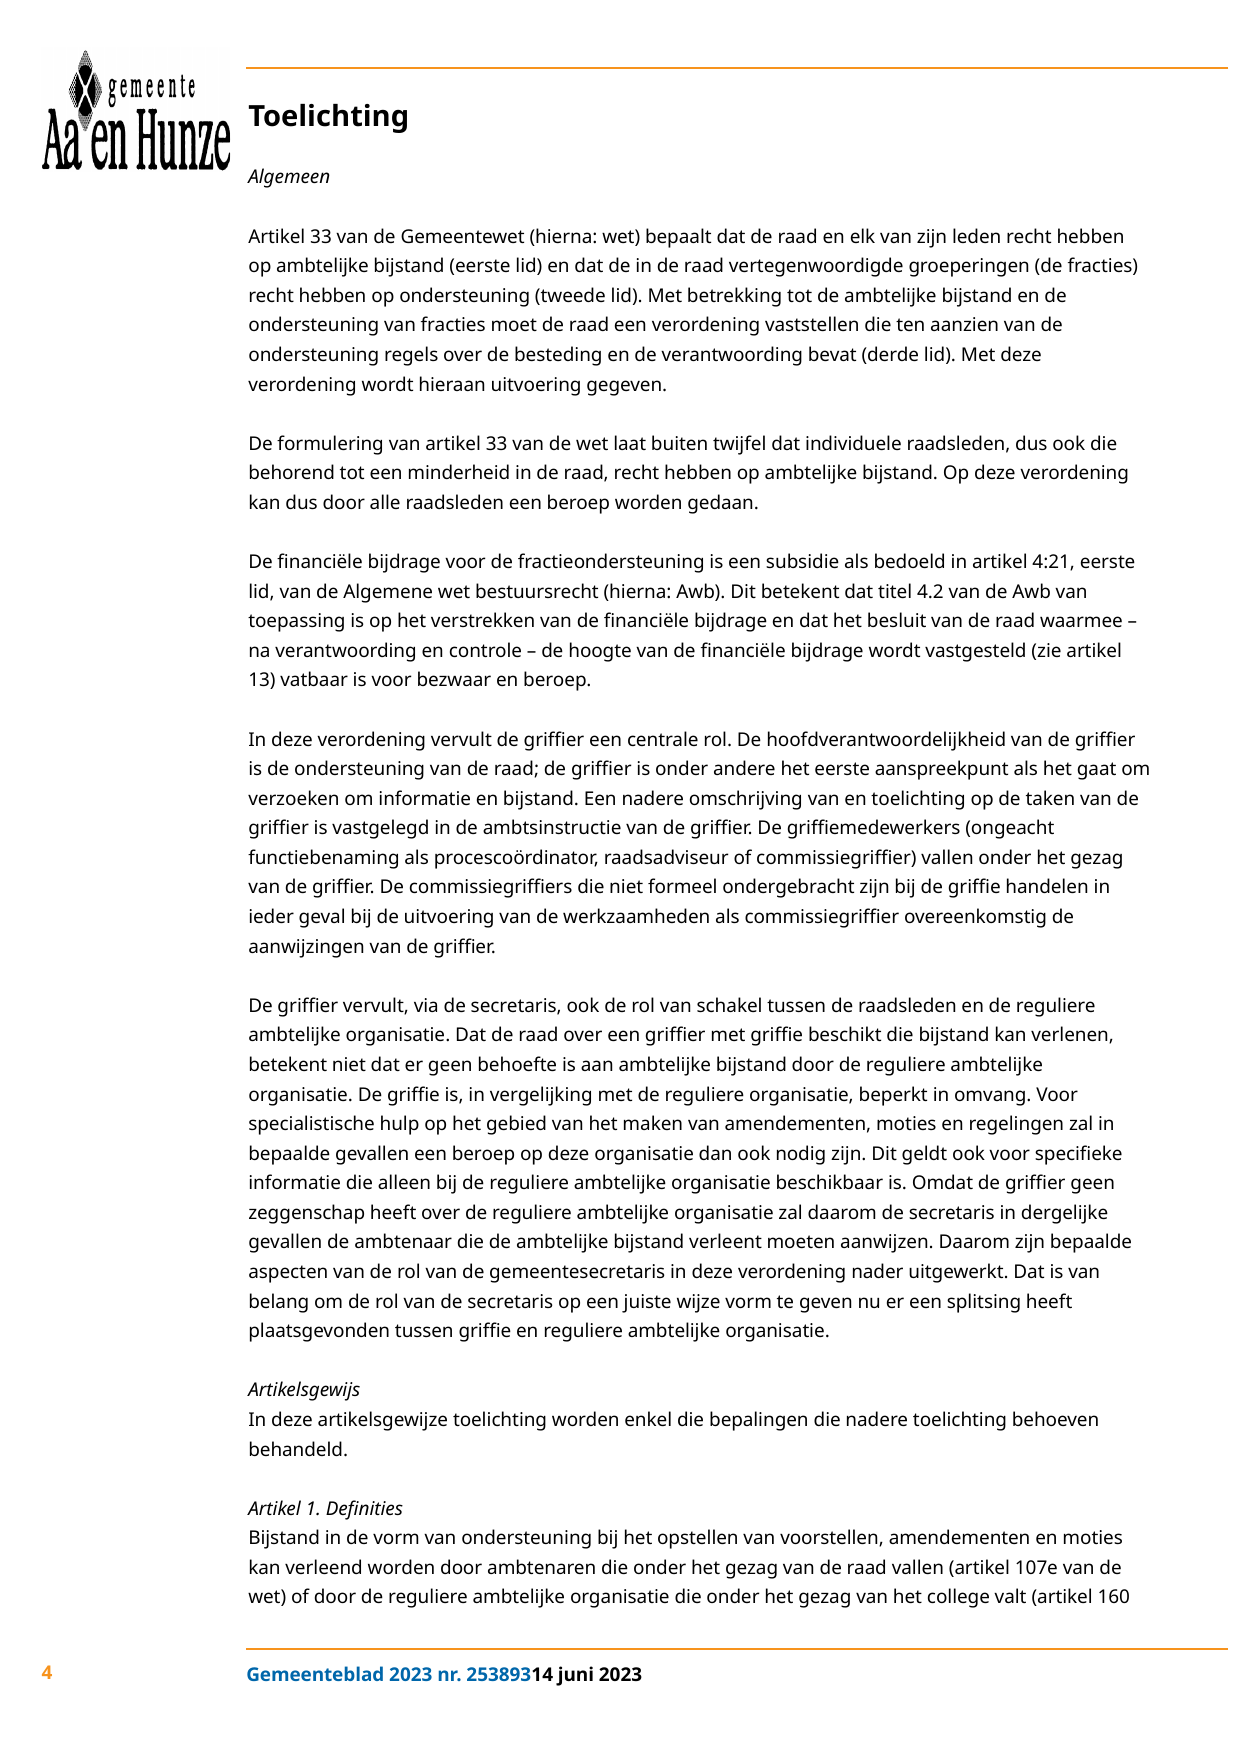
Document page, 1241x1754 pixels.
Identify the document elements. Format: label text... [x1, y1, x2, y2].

text In deze artikelsgewijze toelichting worden enkel die bepalingen die nadere toelichting behoeven behandeld. [248, 1406, 1152, 1461]
text De griffier vervult, via de secretaris, ook de rol van schakel tussen de raadsleden en de reguliere ambtelijke organisatie. Dat de raad over een griffier met griffie beschikt die bijstand kan verlenen, betekent niet dat er geen behoefte is aan ambtelijke bijstand door de reguliere ambtelijke organisatie. De griffie is, in vergelijking met de reguliere organisatie, beperkt in omvang. Voor specialistische hulp op het gebied van het maken van amendementen, moties en regelingen zal in bepaalde gevallen een beroep op deze organisatie dan ook nodig zijn. Dit geldt ook voor specifieke informatie die alleen bij de reguliere ambtelijke organisatie beschikbaar is. Omdat de griffier geen zeggenschap heeft over de reguliere ambtelijke organisatie zal daarom de secretaris in dergelijke gevallen de ambtenaar die de ambtelijke bijstand verleent moeten aanwijzen. Daarom zijn bepaalde aspecten van de rol van de gemeentesecretaris in deze verordening nader uitgewerkt. Dat is van belang om de rol van de secretaris op een juiste wijze vorm te geven nu er een splitsing heeft plaatsgevonden tussen griffie en reguliere ambtelijke organisatie. [248, 992, 1152, 1343]
text Algemeen [248, 164, 1152, 189]
text Artikel 33 van de Gemeentewet (hierna: wet) bepaalt dat de raad en elk van zijn leden recht hebben op ambtelijke bijstand (eerste lid) en dat de in de raad vertegenwoordigde groeperingen (de fracties) recht hebben op ondersteuning (tweede lid). Met betrekking tot de ambtelijke bijstand en de ondersteuning van fracties moet de raad een verordening vaststellen die ten aanzien van de ondersteuning regels over de besteding en de verantwoording bevat (derde lid). Met deze verordening wordt hieraan uitvoering gegeven. [248, 223, 1152, 396]
text De financiële bijdrage voor de fractieondersteuning is een subsidie als bedoeld in artikel 4:21, eerste lid, van de Algemene wet bestuursrecht (hierna: Awb). Dit betekent dat titel 4.2 van de Awb van toepassing is op het verstrekken van de financiële bijdrage en dat het besluit van de raad waarmee – na verantwoording en controle – de hoogte van de financiële bijdrage wordt vastgesteld (zie artikel 13) vatbaar is voor bezwaar en beroep. [248, 548, 1152, 692]
text Artikel 1. Definities [248, 1495, 1152, 1521]
text Bijstand in de vorm van ondersteuning bij het opstellen van voorstellen, amendementen en moties kan verleend worden door ambtenaren die onder het gezag van de raad vallen (artikel 107e van de wet) of door de reguliere ambtelijke organisatie die onder het gezag van het college valt (artikel 160 [248, 1524, 1152, 1609]
text Toelichting [248, 95, 1152, 134]
text De formulering van artikel 33 van de wet laat buiten twijfel dat individuele raadsleden, dus ook die behorend tot een minderheid in de raad, recht hebben op ambtelijke bijstand. Op deze verordening kan dus door alle raadsleden een beroep worden gedaan. [248, 430, 1152, 515]
picture [41, 47, 231, 172]
text In deze verordening vervult de griffier een centrale rol. De hoofdverantwoordelijkheid van de griffier is de ondersteuning van de raad; de griffier is onder andere het eerste aanspreekpunt als het gaat om verzoeken om informatie en bijstand. Een nadere omschrijving van en toelichting op de taken van de griffier is vastgelegd in de ambtsinstructie van de griffier. De griffiemedewerkers (ongeacht functiebenaming als procescoördinator, raadsadviseur of commissiegriffier) vallen onder het gezag van de griffier. De commissiegriffiers die niet formeel ondergebracht zijn bij de griffie handelen in ieder geval bij de uitvoering van de werkzaamheden als commissiegriffier overeenkomstig de aanwijzingen van de griffier. [248, 726, 1152, 958]
text Artikelsgewijs [248, 1377, 1152, 1402]
